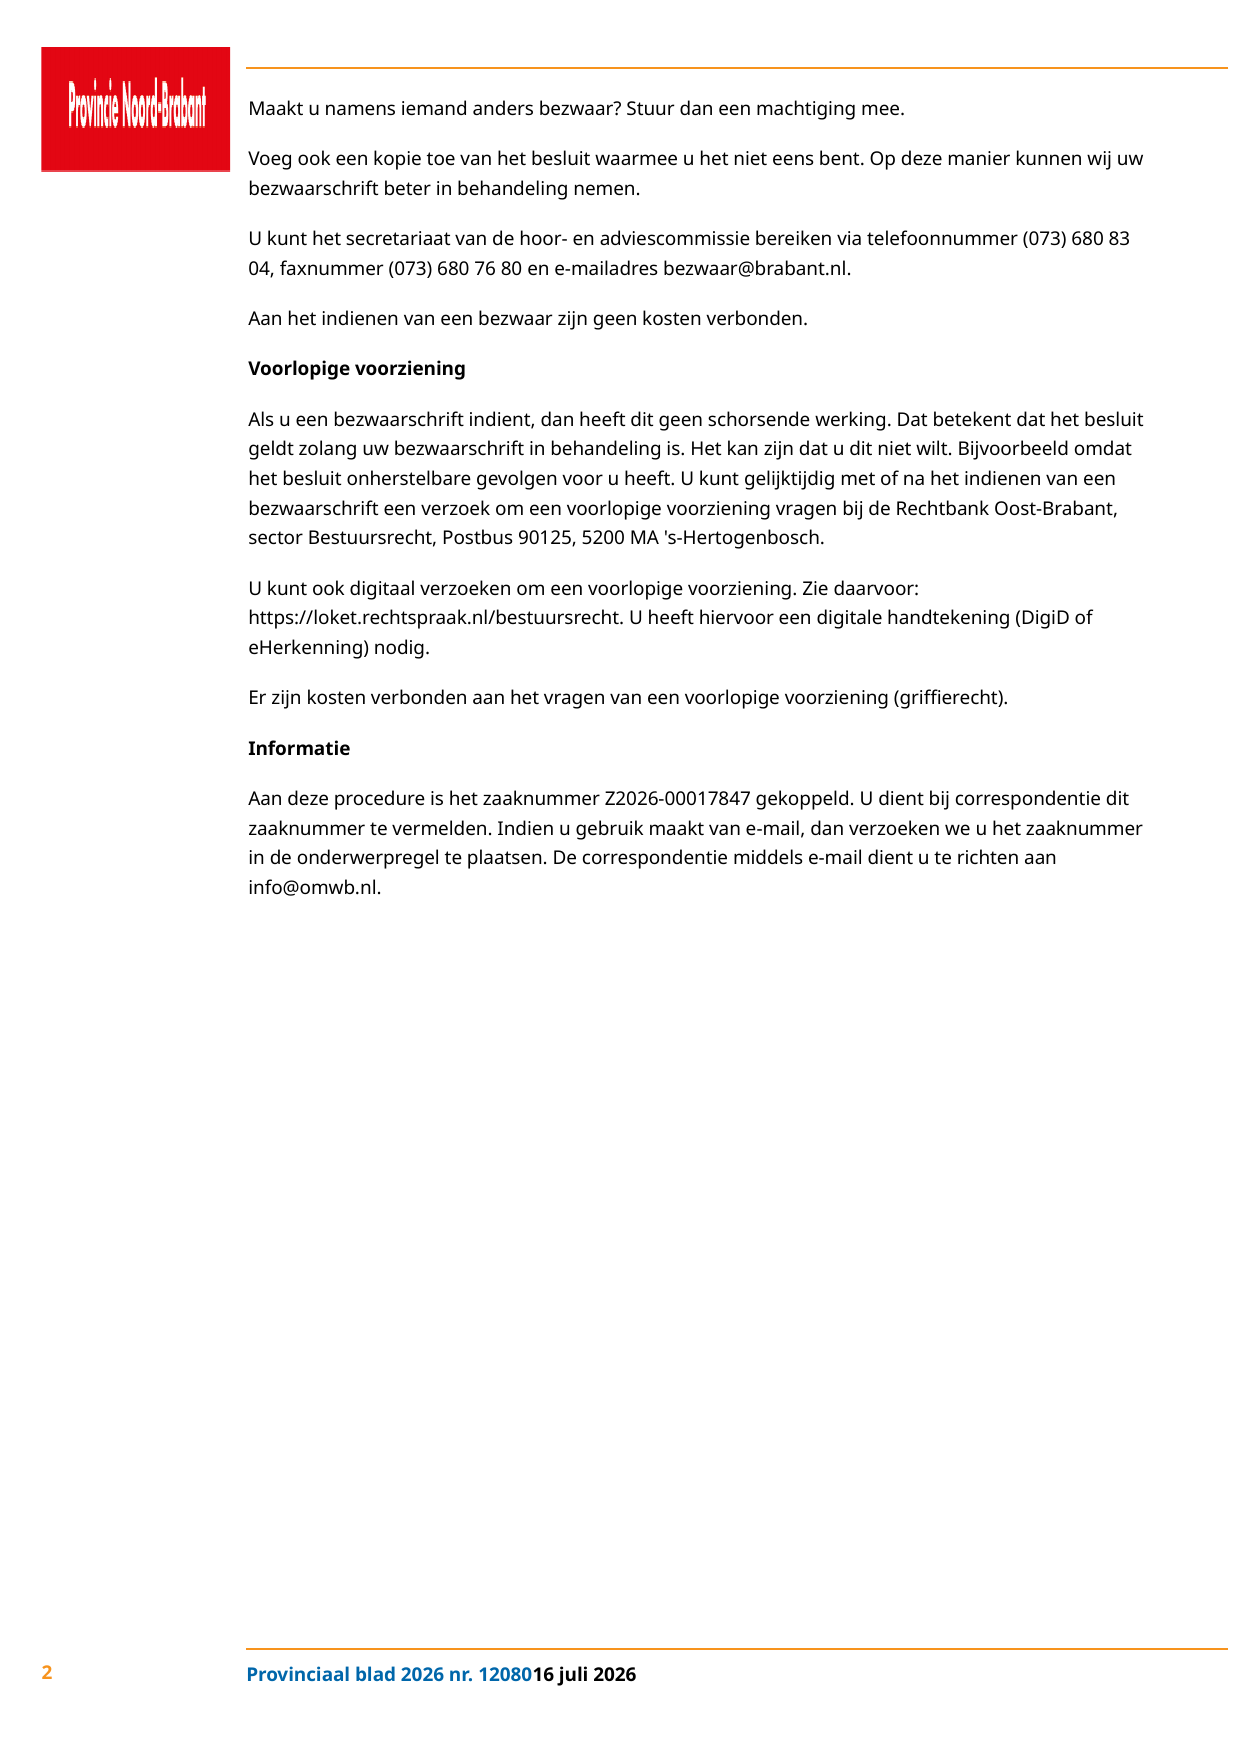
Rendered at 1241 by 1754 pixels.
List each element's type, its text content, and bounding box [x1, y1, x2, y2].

text Aan het indienen van een bezwaar zijn geen kosten verbonden. [248, 305, 1152, 331]
text Als u een bezwaarschrift indient, dan heeft dit geen schorsende werking. Dat betekent dat het besluit geldt zolang uw bezwaarschrift in behandeling is. Het kan zijn dat u dit niet wilt. Bijvoorbeeld omdat het besluit onherstelbare gevolgen voor u heeft. U kunt gelijktijdig met of na het indienen van een bezwaarschrift een verzoek om een voorlopige voorziening vragen bij de Rechtbank Oost-Brabant, sector Bestuursrecht, Postbus 90125, 5200 MA 's‑Hertogenbosch. [248, 406, 1152, 550]
text Voorlopige voorziening [248, 356, 1152, 381]
text Aan deze procedure is het zaaknummer Z2026-00017847 gekoppeld. U dient bij correspondentie dit zaaknummer te vermelden. Indien u gebruik maakt van e-mail, dan verzoeken we u het zaaknummer in de onderwerpregel te plaatsen. De correspondentie middels e-mail dient u te richten aan info@omwb.nl. [248, 785, 1152, 900]
picture [41, 47, 231, 172]
text U kunt het secretariaat van de hoor- en adviescommissie bereiken via telefoonnummer (073) 680 83 04, faxnummer (073) 680 76 80 en e-mailadres bezwaar@brabant.nl. [248, 225, 1152, 281]
text U kunt ook digitaal verzoeken om een voorlopige voorziening. Zie daarvoor: https://loket.rechtspraak.nl/bestuursrecht. U heeft hiervoor een digitale handtekening (DigiD of eHerkenning) nodig. [248, 575, 1152, 660]
text Informatie [248, 735, 1152, 761]
text Er zijn kosten verbonden aan het vragen van een voorlopige voorziening (griffierecht). [248, 684, 1152, 710]
text Voeg ook een kopie toe van het besluit waarmee u het niet eens bent. Op deze manier kunnen wij uw bezwaarschrift beter in behandeling nemen. [248, 145, 1152, 201]
text Maakt u namens iemand anders bezwaar? Stuur dan een machtiging mee. [248, 95, 1152, 121]
